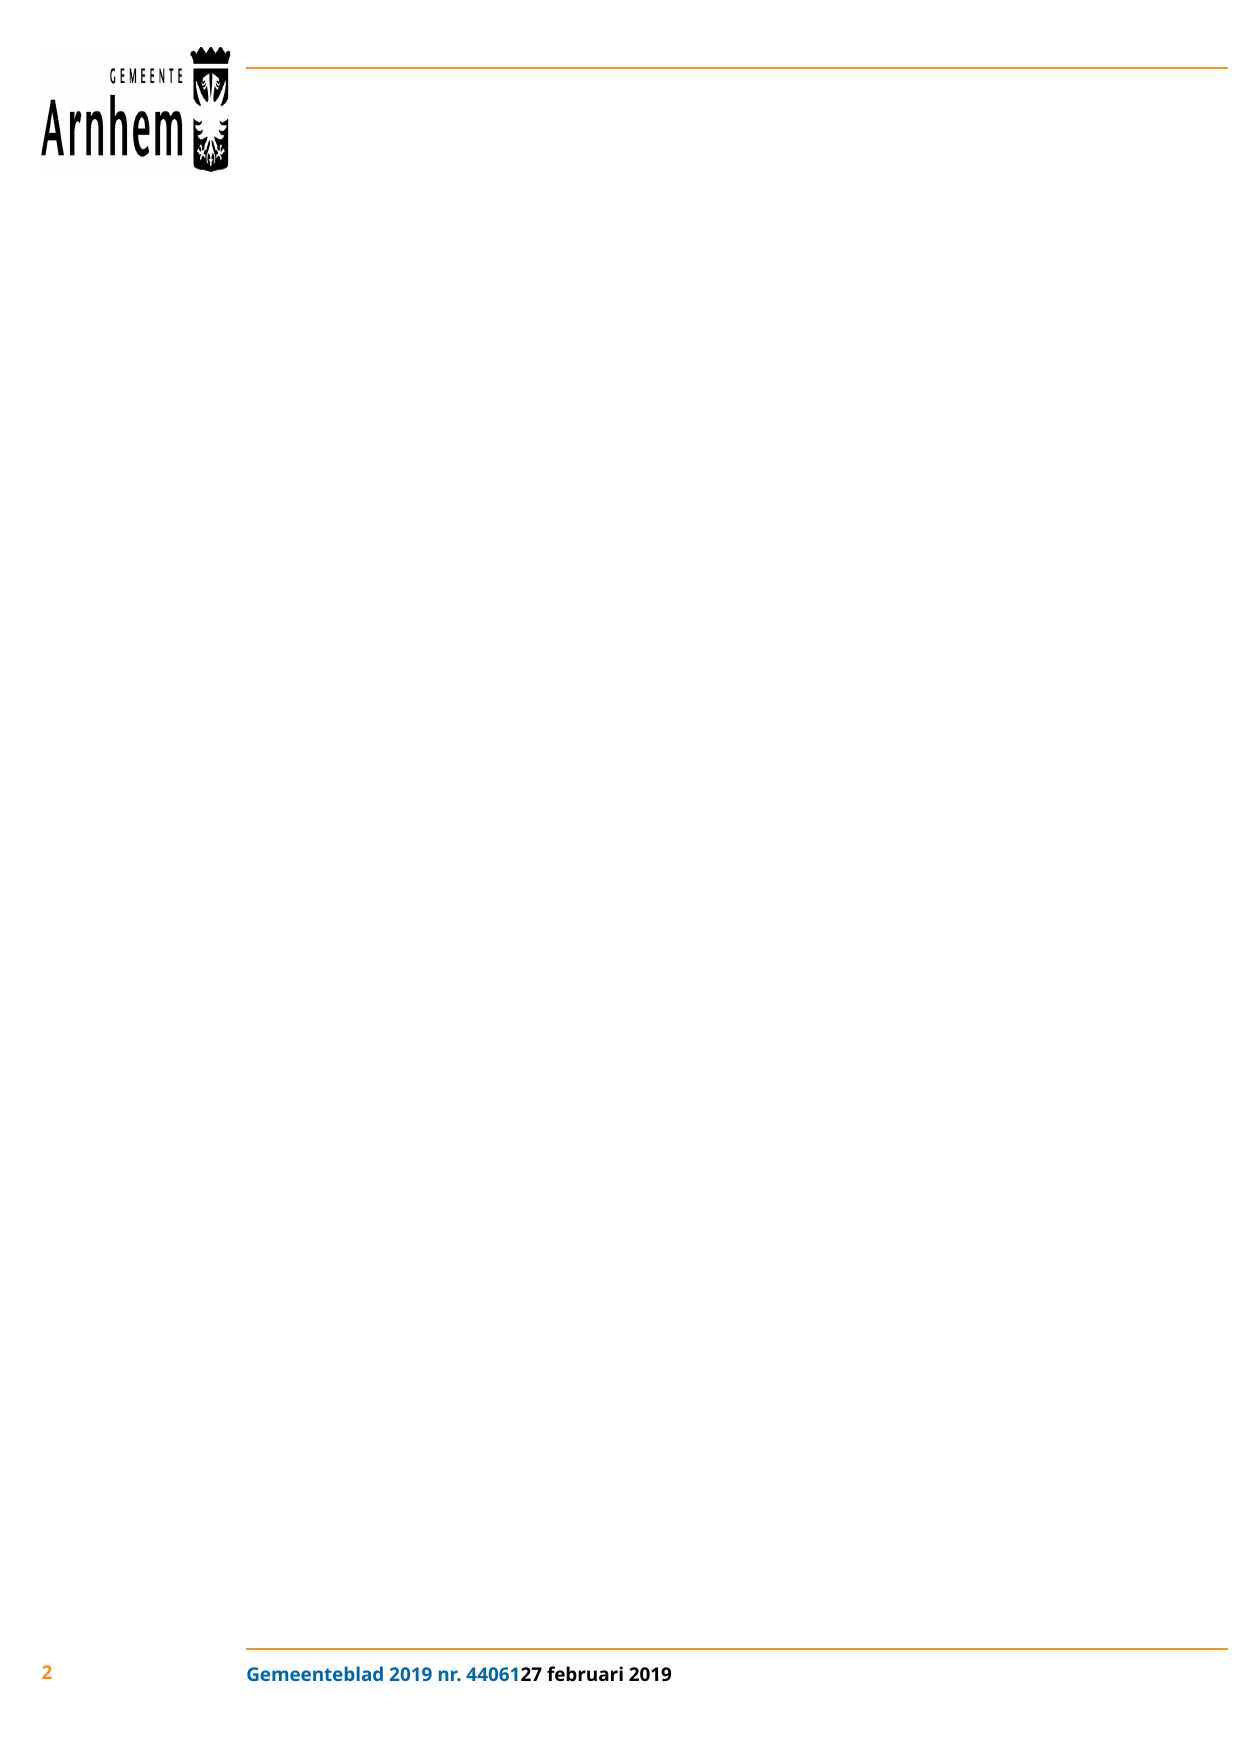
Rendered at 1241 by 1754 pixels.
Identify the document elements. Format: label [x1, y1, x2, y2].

picture [41, 47, 231, 172]
